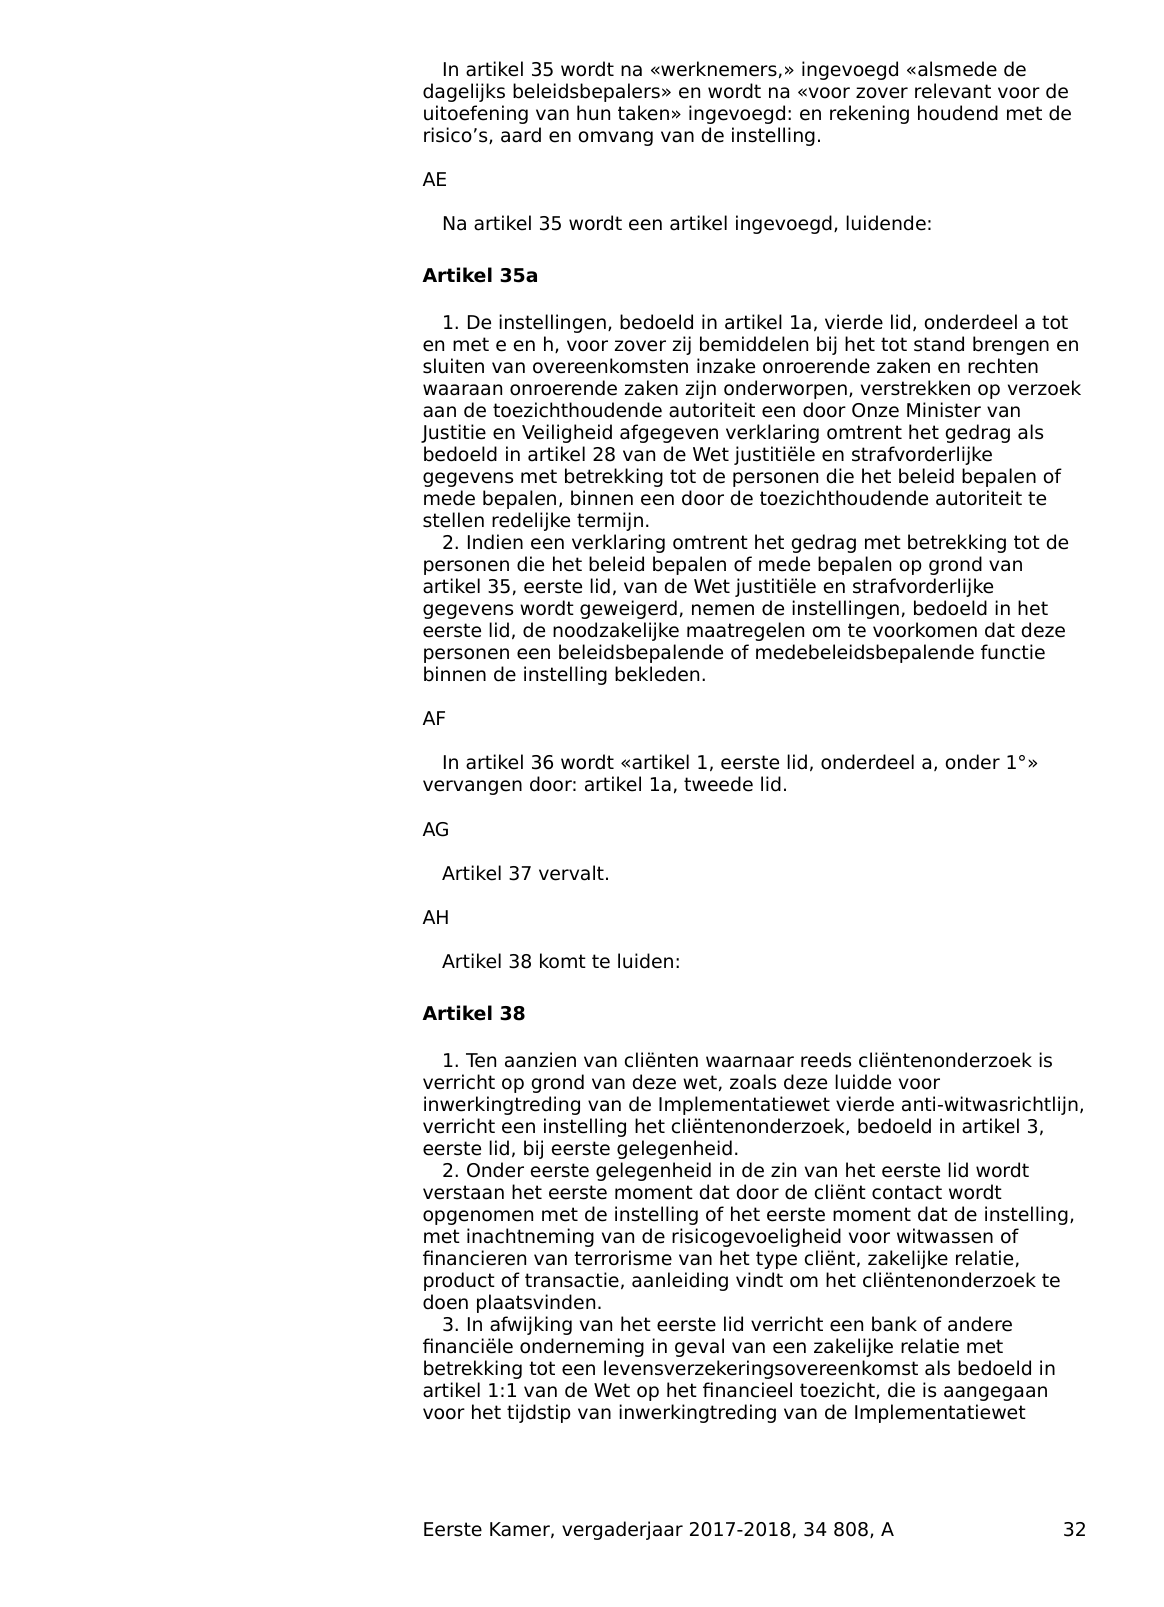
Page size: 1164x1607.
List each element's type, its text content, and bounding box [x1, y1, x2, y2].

text AG [422, 818, 1087, 840]
text 3. In afwijking van het eerste lid verricht een bank of andere financiële onderneming in geval van een zakelijke relatie met betrekking tot een levensverzekeringsovereenkomst als bedoeld in artikel 1:1 van de Wet op het financieel toezicht, die is aangegaan voor het tijdstip van inwerkingtreding van de Implementatiewet [422, 1314, 1087, 1423]
subtitle Artikel 38 [422, 1003, 1087, 1025]
subtitle Artikel 35a [422, 265, 1087, 287]
text Artikel 38 komt te luiden: [422, 951, 1087, 973]
text In artikel 35 wordt na «werknemers,» ingevoegd «alsmede de dagelijks beleidsbepalers» en wordt na «voor zover relevant voor de uitoefening van hun taken» ingevoegd: en rekening houdend met de risico’s, aard en omvang van de instelling. [422, 59, 1087, 147]
text 2. Onder eerste gelegenheid in de zin van het eerste lid wordt verstaan het eerste moment dat door de cliënt contact wordt opgenomen met de instelling of het eerste moment dat de instelling, met inachtneming van de risicogevoeligheid voor witwassen of financieren van terrorisme van het type cliënt, zakelijke relatie, product of transactie, aanleiding vindt om het cliëntenonderzoek te doen plaatsvinden. [422, 1160, 1087, 1314]
text Artikel 37 vervalt. [422, 863, 1087, 884]
text 2. Indien een verklaring omtrent het gedrag met betrekking tot de personen die het beleid bepalen of mede bepalen op grond van artikel 35, eerste lid, van de Wet justitiële en strafvorderlijke gegevens wordt geweigerd, nemen de instellingen, bedoeld in het eerste lid, de noodzakelijke maatregelen om te voorkomen dat deze personen een beleidsbepalende of medebeleidsbepalende functie binnen de instelling bekleden. [422, 532, 1087, 686]
text AH [422, 907, 1087, 929]
text In artikel 36 wordt «artikel 1, eerste lid, onderdeel a, onder 1°» vervangen door: artikel 1a, tweede lid. [422, 752, 1087, 796]
text 1. De instellingen, bedoeld in artikel 1a, vierde lid, onderdeel a tot en met e en h, voor zover zij bemiddelen bij het tot stand brengen en sluiten van overeenkomsten inzake onroerende zaken en rechten waaraan onroerende zaken zijn onderworpen, verstrekken op verzoek aan de toezichthoudende autoriteit een door Onze Minister van Justitie en Veiligheid afgegeven verklaring omtrent het gedrag als bedoeld in artikel 28 van de Wet justitiële en strafvorderlijke gegevens met betrekking tot de personen die het beleid bepalen of mede bepalen, binnen een door de toezichthoudende autoriteit te stellen redelijke termijn. [422, 312, 1087, 532]
text 1. Ten aanzien van cliënten waarnaar reeds cliëntenonderzoek is verricht op grond van deze wet, zoals deze luidde voor inwerkingtreding van de Implementatiewet vierde anti-witwasrichtlijn, verricht een instelling het cliëntenonderzoek, bedoeld in artikel 3, eerste lid, bij eerste gelegenheid. [422, 1050, 1087, 1160]
text AF [422, 708, 1087, 730]
text Na artikel 35 wordt een artikel ingevoegd, luidende: [422, 213, 1087, 235]
text AE [422, 169, 1087, 191]
